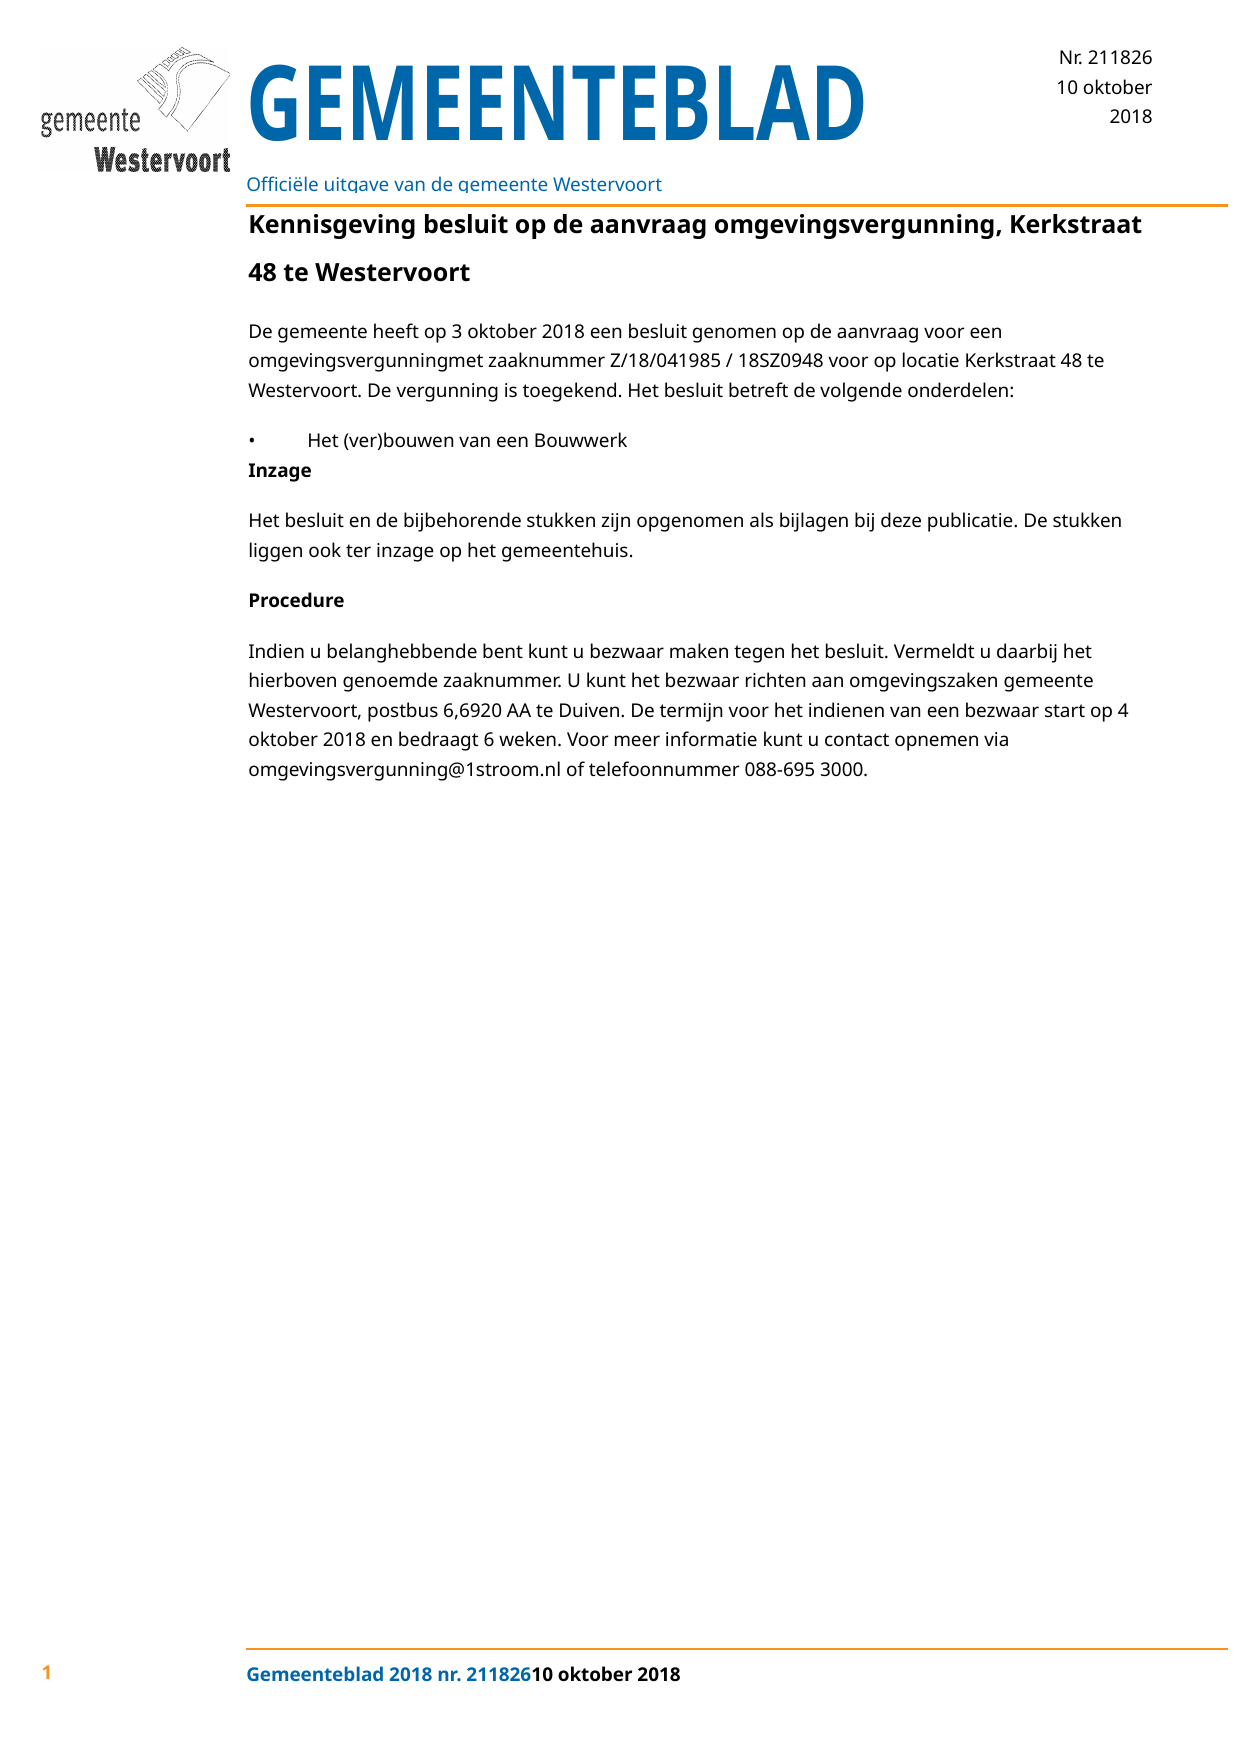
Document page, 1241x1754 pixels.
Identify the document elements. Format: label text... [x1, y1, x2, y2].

text Het besluit en de bijbehorende stukken zijn opgenomen als bijlagen bij deze publicatie. De stukken liggen ook ter inzage op het gemeentehuis. [248, 507, 1152, 563]
text Indien u belanghebbende bent kunt u bezwaar maken tegen het besluit. Vermeldt u daarbij het hierboven genoemde zaaknummer. U kunt het bezwaar richten aan omgevingszaken gemeente Westervoort, postbus 6,6920 AA te Duiven. De termijn voor het indienen van een bezwaar start op 4 oktober 2018 en bedraagt 6 weken. Voor meer informatie kunt u contact opnemen via omgevingsvergunning@1stroom.nl of telefoonnummer 088-695 3000. [248, 638, 1152, 782]
text Procedure [248, 587, 1152, 613]
text Inzage [248, 457, 1152, 483]
list Het (ver)bouwen van een Bouwwerk [248, 427, 1152, 453]
text De gemeente heeft op 3 oktober 2018 een besluit genomen op de aanvraag voor een omgevingsvergunningmet zaaknummer Z/18/041985 / 18SZ0948 voor op locatie Kerkstraat 48 te Westervoort. De vergunning is toegekend. Het besluit betreft de volgende onderdelen: [248, 318, 1152, 403]
text Kennisgeving besluit op de aanvraag omgevingsvergunning, Kerkstraat 48 te Westervoort [248, 207, 1152, 288]
picture [41, 47, 231, 172]
